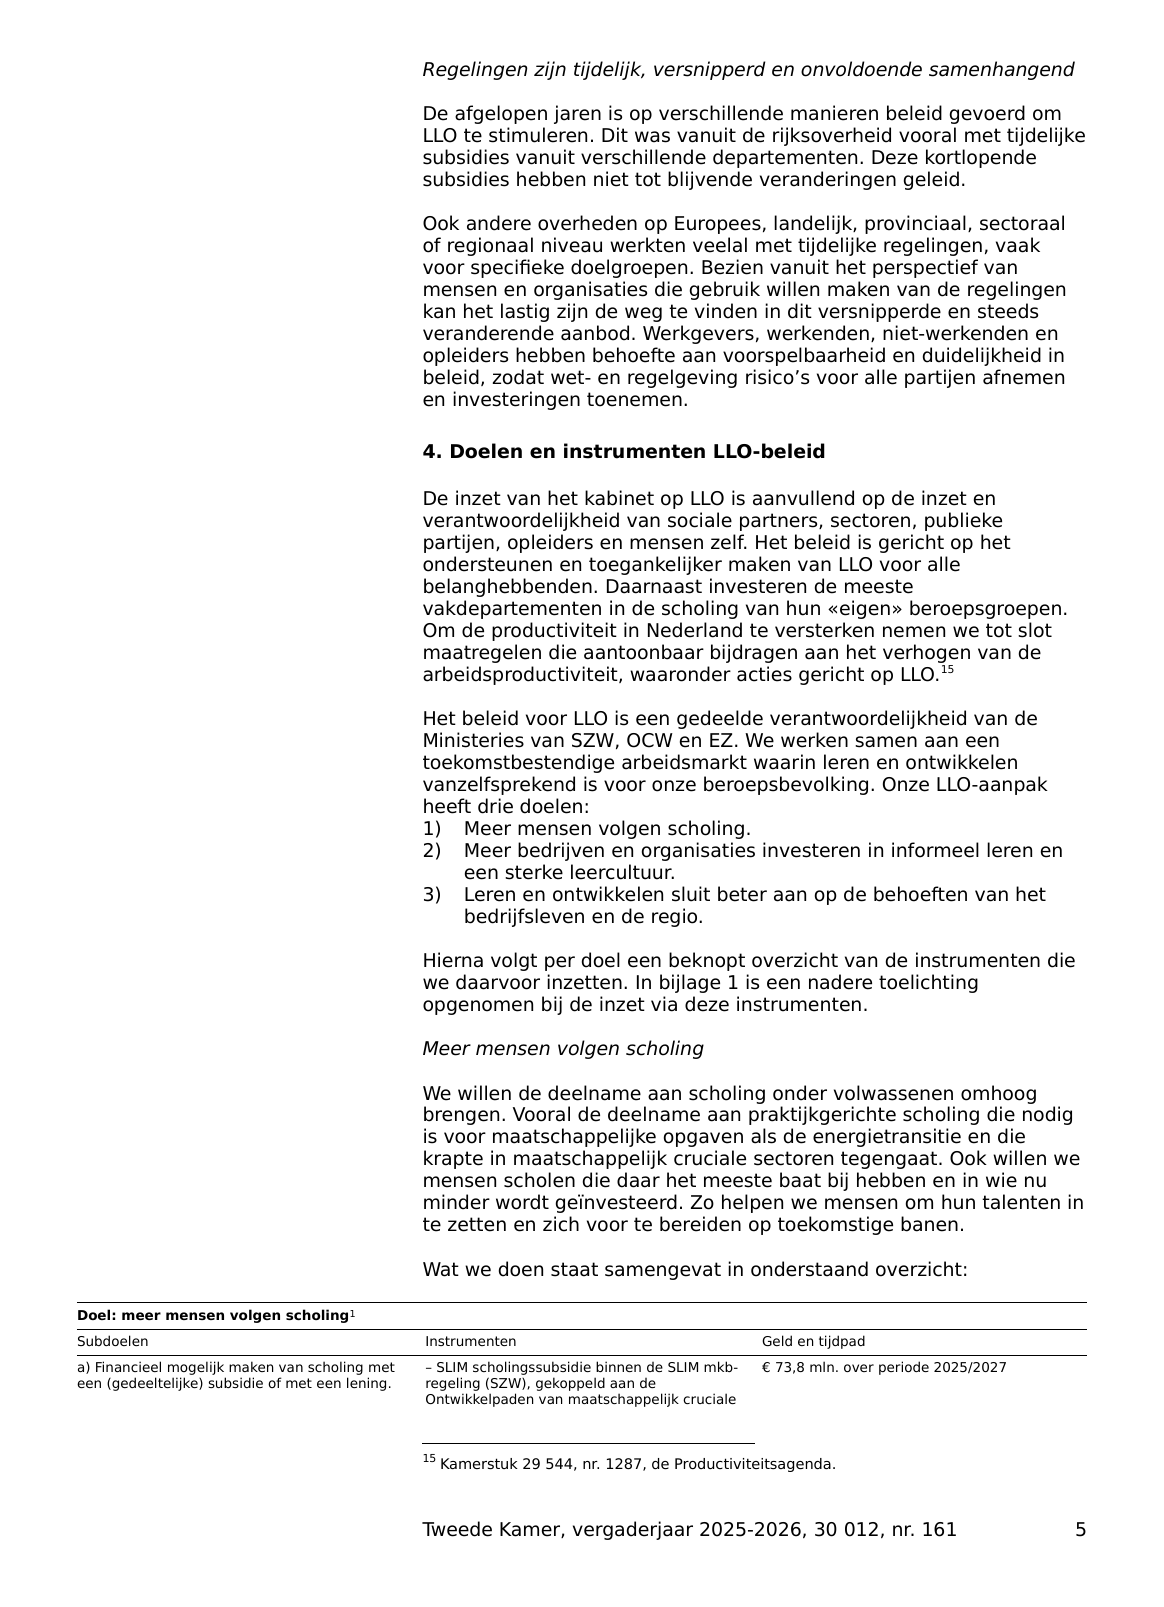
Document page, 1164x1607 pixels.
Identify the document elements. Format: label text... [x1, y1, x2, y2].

text 2) Meer bedrijven en organisaties investeren in informeel leren en een sterke leercultuur. [422, 840, 1087, 884]
text Het beleid voor LLO is een gedeelde verantwoordelijkheid van de Ministeries van SZW, OCW en EZ. We werken samen aan een toekomstbestendige arbeidsmarkt waarin leren en ontwikkelen vanzelfsprekend is voor onze beroepsbevolking. Onze LLO-aanpak heeft drie doelen: [422, 708, 1087, 818]
table_cell – SLIM scholingssubsidie binnen de SLIM mkb-regeling (SZW), gekoppeld aan de Ontwikkelpaden van maatschappelijk cruciale [419, 1356, 756, 1407]
table_cell Instrumenten [419, 1330, 756, 1354]
table_cell € 73,8 mln. over periode 2025/2027 [756, 1356, 1087, 1407]
text De inzet van het kabinet op LLO is aanvullend op de inzet en verantwoordelijkheid van sociale partners, sectoren, publieke partijen, opleiders en mensen zelf. Het beleid is gericht op het ondersteunen en toegankelijker maken van LLO voor alle belanghebbenden. Daarnaast investeren de meeste vakdepartementen in de scholing van hun «eigen» beroepsgroepen. Om de productiviteit in Nederland te versterken nemen we tot slot maatregelen die aantoonbaar bijdragen aan het verhogen van de arbeidsproductiviteit, waaronder acties gericht op LLO. [422, 488, 1087, 686]
text 1) Meer mensen volgen scholing. [422, 818, 1087, 840]
table_header Doel: meer mensen volgen scholing1 [77, 1303, 1087, 1328]
text Hierna volgt per doel een beknopt overzicht van de instrumenten die we daarvoor inzetten. In bijlage 1 is een nadere toelichting opgenomen bij de inzet via deze instrumenten. [422, 950, 1087, 1016]
table_cell Geld en tijdpad [756, 1330, 1087, 1354]
text We willen de deelname aan scholing onder volwassenen omhoog brengen. Vooral de deelname aan praktijkgerichte scholing die nodig is voor maatschappelijke opgaven als de energietransitie en die krapte in maatschappelijk cruciale sectoren tegengaat. Ook willen we mensen scholen die daar het meeste baat bij hebben en in wie nu minder wordt geïnvesteerd. Zo helpen we mensen om hun talenten in te zetten en zich voor te bereiden op toekomstige banen. [422, 1082, 1087, 1236]
table_cell Subdoelen [77, 1330, 419, 1354]
text Wat we doen staat samengevat in onderstaand overzicht: [422, 1258, 1087, 1280]
table_cell a) Financieel mogelijk maken van scholing met een (gedeeltelijke) subsidie of met een lening. [77, 1356, 419, 1407]
text 3) Leren en ontwikkelen sluit beter aan op de behoeften van het bedrijfsleven en de regio. [422, 884, 1087, 928]
subtitle Meer mensen volgen scholing [422, 1038, 1087, 1060]
text Ook andere overheden op Europees, landelijk, provinciaal, sectoraal of regionaal niveau werkten veelal met tijdelijke regelingen, vaak voor specifieke doelgroepen. Bezien vanuit het perspectief van mensen en organisaties die gebruik willen maken van de regelingen kan het lastig zijn de weg te vinden in dit versnipperde en steeds veranderende aanbod. Werkgevers, werkenden, niet-werkenden en opleiders hebben behoefte aan voorspelbaarheid en duidelijkheid in beleid, zodat wet- en regelgeving risico’s voor alle partijen afnemen en investeringen toenemen. [422, 213, 1087, 411]
text Kamerstuk 29 544, nr. 1287, de Productiviteitsagenda. [422, 1452, 1087, 1474]
subtitle Regelingen zijn tijdelijk, versnipperd en onvoldoende samenhangend [422, 59, 1087, 81]
text De afgelopen jaren is op verschillende manieren beleid gevoerd om LLO te stimuleren. Dit was vanuit de rijksoverheid vooral met tijdelijke subsidies vanuit verschillende departementen. Deze kortlopende subsidies hebben niet tot blijvende veranderingen geleid. [422, 103, 1087, 191]
subtitle 4. Doelen en instrumenten LLO-beleid [422, 441, 1087, 463]
